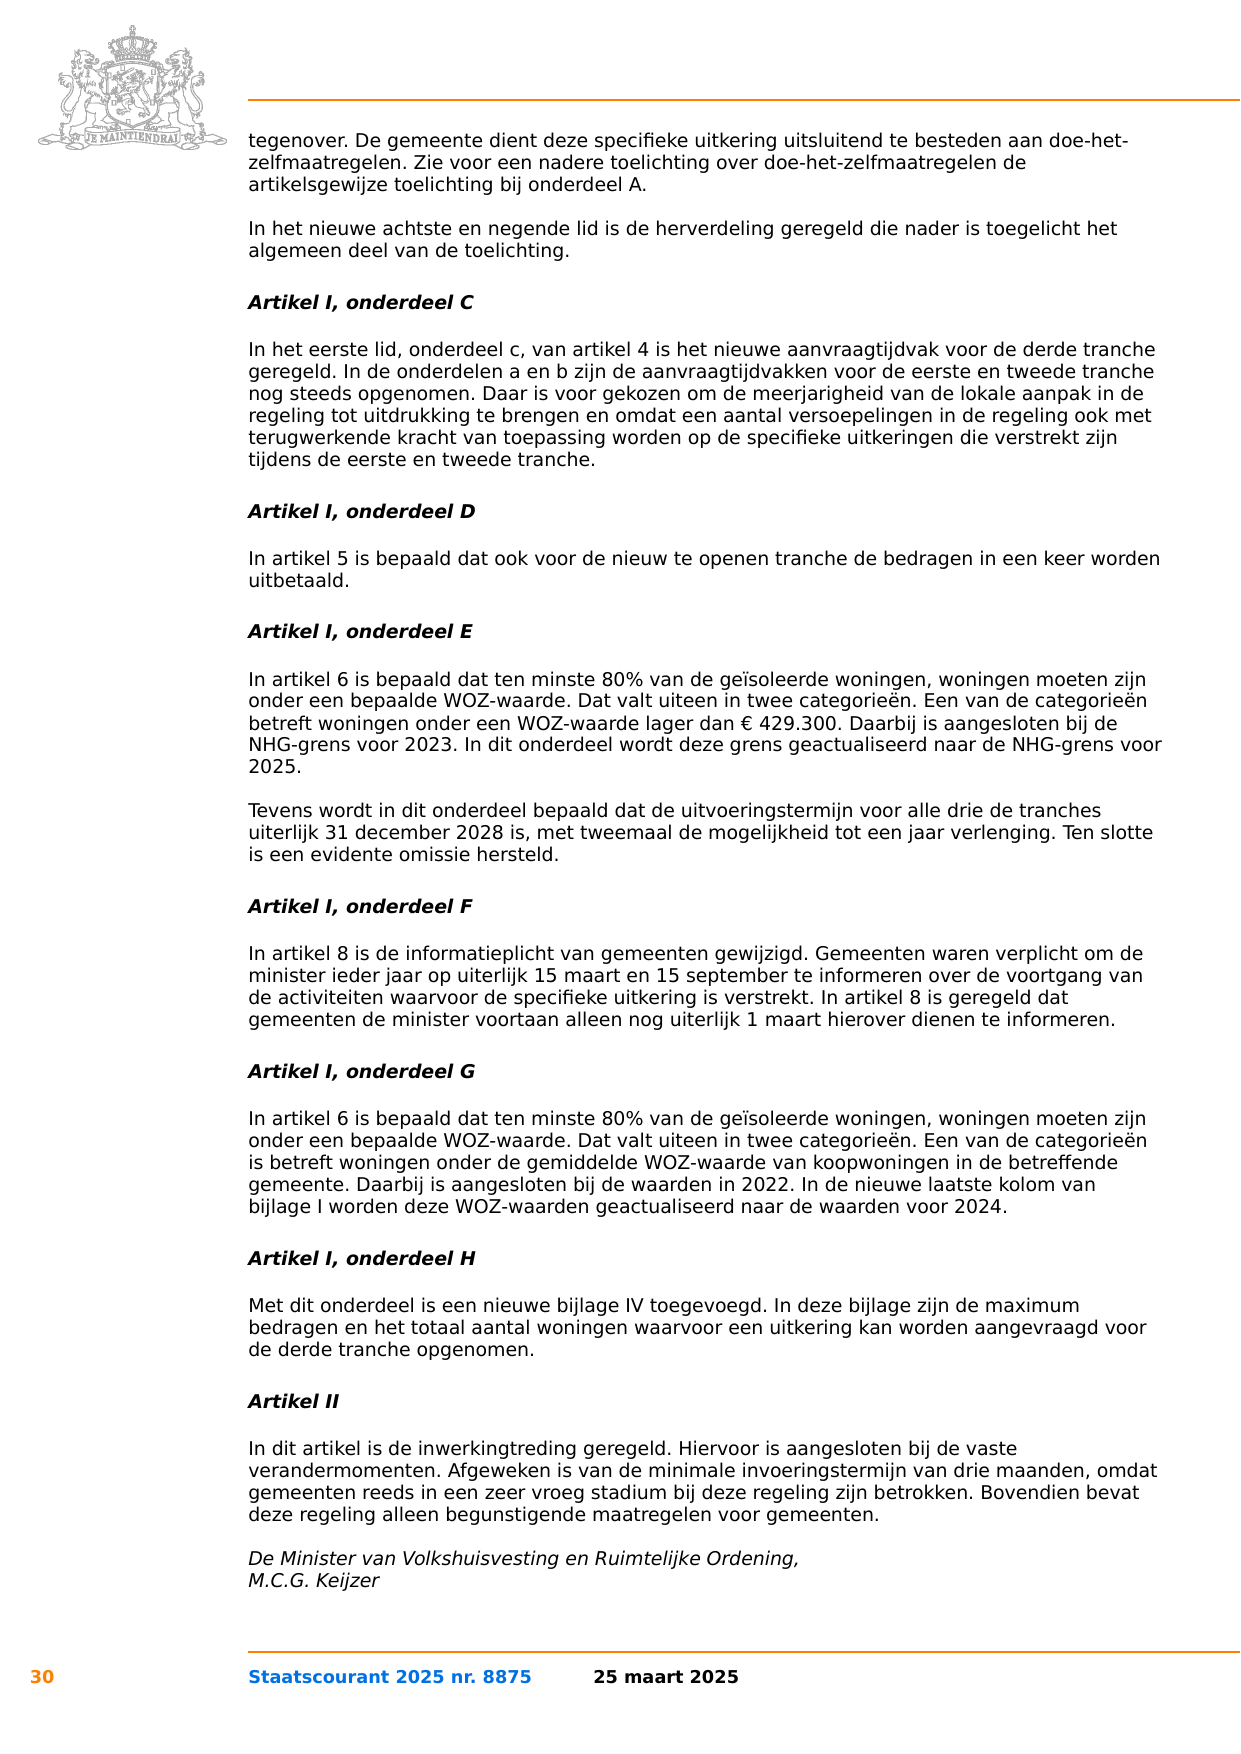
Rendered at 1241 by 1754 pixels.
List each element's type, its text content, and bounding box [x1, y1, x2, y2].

subtitle Artikel I, onderdeel E [248, 621, 1163, 643]
text In artikel 6 is bepaald dat ten minste 80% van de geïsoleerde woningen, woningen moeten zijn onder een bepaalde WOZ-waarde. Dat valt uiteen in twee categorieën. Een van de categorieën is betreft woningen onder de gemiddelde WOZ-waarde van koopwoningen in de betreffende gemeente. Daarbij is aangesloten bij de waarden in 2022. In de nieuwe laatste kolom van bijlage I worden deze WOZ-waarden geactualiseerd naar de waarden voor 2024. [248, 1108, 1163, 1218]
text In artikel 8 is de informatieplicht van gemeenten gewijzigd. Gemeenten waren verplicht om de minister ieder jaar op uiterlijk 15 maart en 15 september te informeren over de voortgang van de activiteiten waarvoor de specifieke uitkering is verstrekt. In artikel 8 is geregeld dat gemeenten de minister voortaan alleen nog uiterlijk 1 maart hierover dienen te informeren. [248, 943, 1163, 1031]
subtitle Artikel I, onderdeel C [248, 292, 1163, 314]
subtitle Artikel I, onderdeel D [248, 501, 1163, 522]
text Tevens wordt in dit onderdeel bepaald dat de uitvoeringstermijn voor alle drie de tranches uiterlijk 31 december 2028 is, met tweemaal de mogelijkheid tot een jaar verlenging. Ten slotte is een evidente omissie hersteld. [248, 800, 1163, 866]
text tegenover. De gemeente dient deze specifieke uitkering uitsluitend te besteden aan doe-het-zelfmaatregelen. Zie voor een nadere toelichting over doe-het-zelfmaatregelen de artikelsgewijze toelichting bij onderdeel A. [248, 130, 1163, 196]
subtitle Artikel I, onderdeel H [248, 1248, 1163, 1270]
text In dit artikel is de inwerkingtreding geregeld. Hiervoor is aangesloten bij de vaste verandermomenten. Afgeweken is van de minimale invoeringstermijn van drie maanden, omdat gemeenten reeds in een zeer vroeg stadium bij deze regeling zijn betrokken. Bovendien bevat deze regeling alleen begunstigende maatregelen voor gemeenten. [248, 1438, 1163, 1526]
picture [38, 25, 227, 150]
text In artikel 6 is bepaald dat ten minste 80% van de geïsoleerde woningen, woningen moeten zijn onder een bepaalde WOZ-waarde. Dat valt uiteen in twee categorieën. Een van de categorieën betreft woningen onder een WOZ-waarde lager dan € 429.300. Daarbij is aangesloten bij de NHG-grens voor 2023. In dit onderdeel wordt deze grens geactualiseerd naar de NHG-grens voor 2025. [248, 668, 1163, 778]
subtitle Artikel I, onderdeel G [248, 1061, 1163, 1083]
subtitle Artikel I, onderdeel F [248, 896, 1163, 918]
text Met dit onderdeel is een nieuwe bijlage IV toegevoegd. In deze bijlage zijn de maximum bedragen en het totaal aantal woningen waarvoor een uitkering kan worden aangevraagd voor de derde tranche opgenomen. [248, 1295, 1163, 1361]
text In artikel 5 is bepaald dat ook voor de nieuw te openen tranche de bedragen in een keer worden uitbetaald. [248, 547, 1163, 591]
text In het nieuwe achtste en negende lid is de herverdeling geregeld die nader is toegelicht het algemeen deel van de toelichting. [248, 218, 1163, 262]
text De Minister van Volkshuisvesting en Ruimtelijke Ordening, M.C.G. Keijzer [248, 1548, 1163, 1592]
text In het eerste lid, onderdeel c, van artikel 4 is het nieuwe aanvraagtijdvak voor de derde tranche geregeld. In de onderdelen a en b zijn de aanvraagtijdvakken voor de eerste en tweede tranche nog steeds opgenomen. Daar is voor gekozen om de meerjarigheid van de lokale aanpak in de regeling tot uitdrukking te brengen en omdat een aantal versoepelingen in de regeling ook met terugwerkende kracht van toepassing worden op de specifieke uitkeringen die verstrekt zijn tijdens de eerste en tweede tranche. [248, 339, 1163, 471]
subtitle Artikel II [248, 1391, 1163, 1413]
